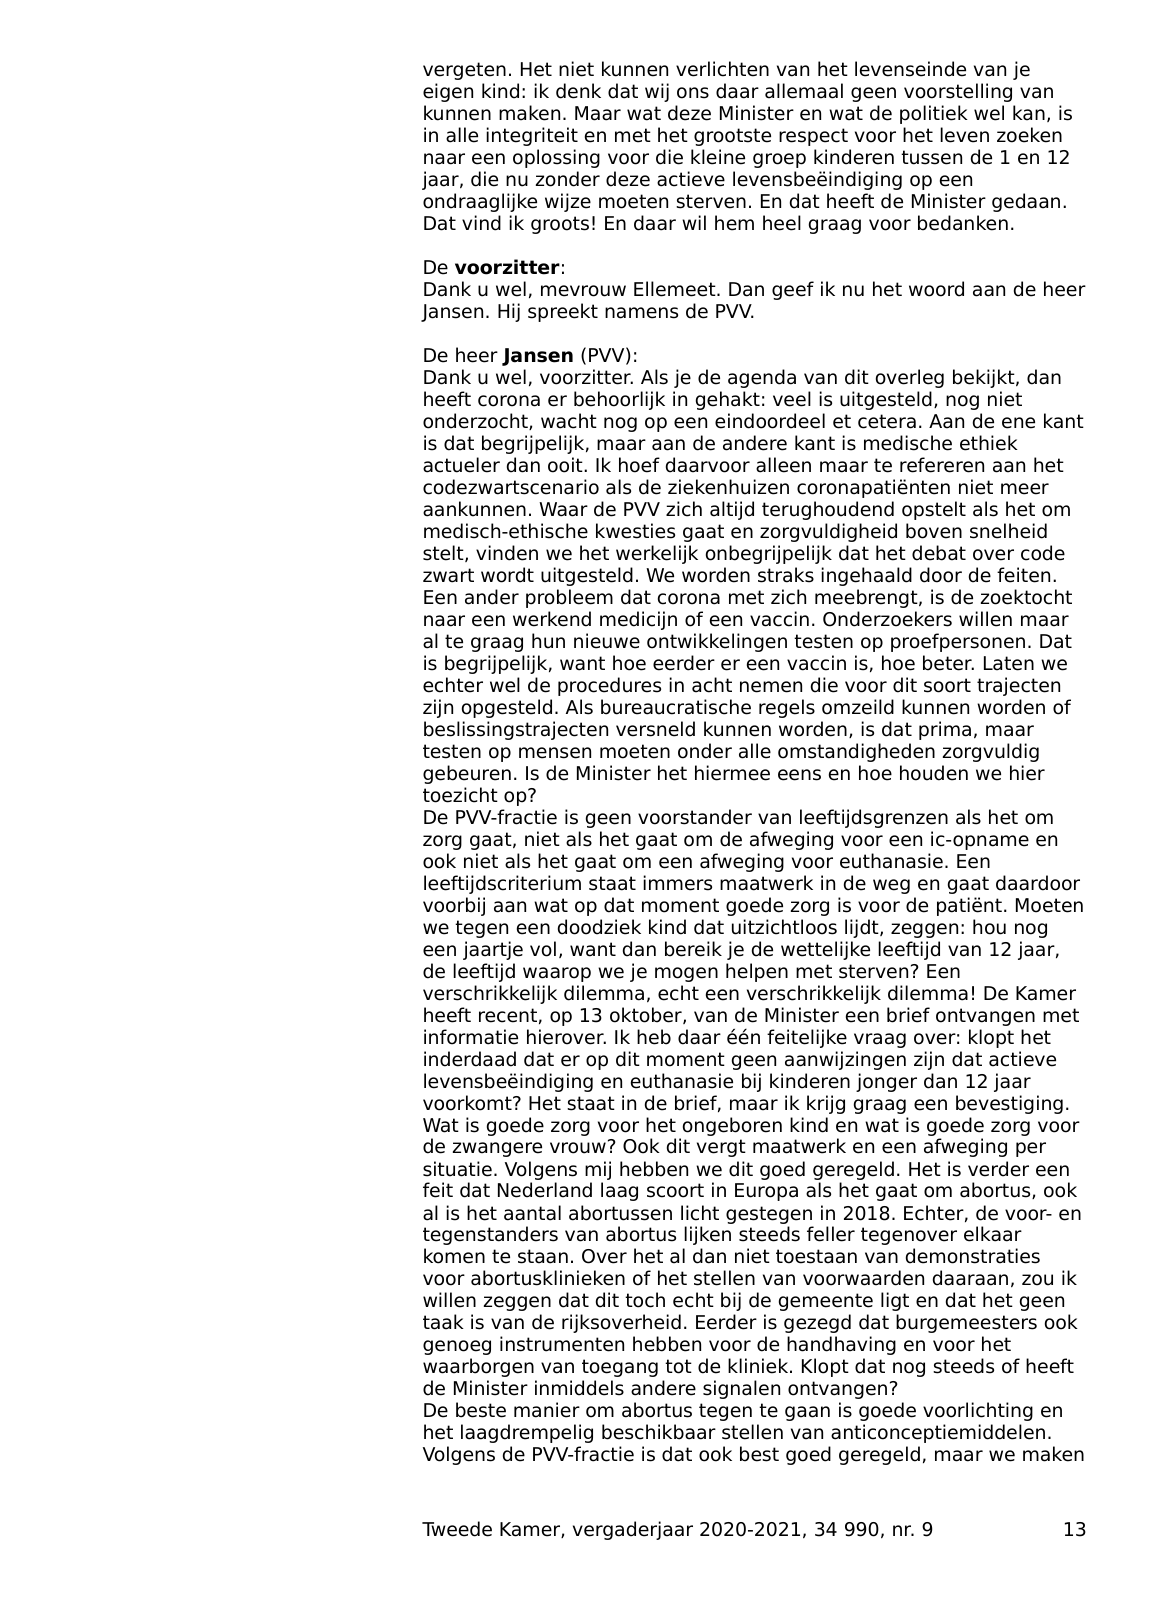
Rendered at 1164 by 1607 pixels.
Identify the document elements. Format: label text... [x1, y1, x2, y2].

text De heer Jansen (PVV): [422, 345, 1087, 367]
text De voorzitter: [422, 257, 1087, 279]
text Dank u wel, voorzitter. Als je de agenda van dit overleg bekijkt, dan heeft corona er behoorlijk in gehakt: veel is uitgesteld, nog niet onderzocht, wacht nog op een eindoordeel et cetera. Aan de ene kant is dat begrijpelijk, maar aan de andere kant is medische ethiek actueler dan ooit. Ik hoef daarvoor alleen maar te refereren aan het codezwartscenario als de ziekenhuizen coronapatiënten niet meer aankunnen. Waar de PVV zich altijd terughoudend opstelt als het om medisch-ethische kwesties gaat en zorgvuldigheid boven snelheid stelt, vinden we het werkelijk onbegrijpelijk dat het debat over code zwart wordt uitgesteld. We worden straks ingehaald door de feiten. [422, 367, 1087, 587]
text De PVV-fractie is geen voorstander van leeftijdsgrenzen als het om zorg gaat, niet als het gaat om de afweging voor een ic-opname en ook niet als het gaat om een afweging voor euthanasie. Een leeftijdscriterium staat immers maatwerk in de weg en gaat daardoor voorbij aan wat op dat moment goede zorg is voor de patiënt. Moeten we tegen een doodziek kind dat uitzichtloos lijdt, zeggen: hou nog een jaartje vol, want dan bereik je de wettelijke leeftijd van 12 jaar, de leeftijd waarop we je mogen helpen met sterven? Een verschrikkelijk dilemma, echt een verschrikkelijk dilemma! De Kamer heeft recent, op 13 oktober, van de Minister een brief ontvangen met informatie hierover. Ik heb daar één feitelijke vraag over: klopt het inderdaad dat er op dit moment geen aanwijzingen zijn dat actieve levensbeëindiging en euthanasie bij kinderen jonger dan 12 jaar voorkomt? Het staat in de brief, maar ik krijg graag een bevestiging. [422, 807, 1087, 1114]
text Dank u wel, mevrouw Ellemeet. Dan geef ik nu het woord aan de heer Jansen. Hij spreekt namens de PVV. [422, 279, 1087, 323]
text De beste manier om abortus tegen te gaan is goede voorlichting en het laagdrempelig beschikbaar stellen van anticonceptiemiddelen. Volgens de PVV-fractie is dat ook best goed geregeld, maar we maken [422, 1400, 1087, 1466]
text Wat is goede zorg voor het ongeboren kind en wat is goede zorg voor de zwangere vrouw? Ook dit vergt maatwerk en een afweging per situatie. Volgens mij hebben we dit goed geregeld. Het is verder een feit dat Nederland laag scoort in Europa als het gaat om abortus, ook al is het aantal abortussen licht gestegen in 2018. Echter, de voor- en tegenstanders van abortus lijken steeds feller tegenover elkaar komen te staan. Over het al dan niet toestaan van demonstraties voor abortusklinieken of het stellen van voorwaarden daaraan, zou ik willen zeggen dat dit toch echt bij de gemeente ligt en dat het geen taak is van de rijksoverheid. Eerder is gezegd dat burgemeesters ook genoeg instrumenten hebben voor de handhaving en voor het waarborgen van toegang tot de kliniek. Klopt dat nog steeds of heeft de Minister inmiddels andere signalen ontvangen? [422, 1114, 1087, 1400]
text vergeten. Het niet kunnen verlichten van het levenseinde van je eigen kind: ik denk dat wij ons daar allemaal geen voorstelling van kunnen maken. Maar wat deze Minister en wat de politiek wel kan, is in alle integriteit en met het grootste respect voor het leven zoeken naar een oplossing voor die kleine groep kinderen tussen de 1 en 12 jaar, die nu zonder deze actieve levensbeëindiging op een ondraaglijke wijze moeten sterven. En dat heeft de Minister gedaan. Dat vind ik groots! En daar wil hem heel graag voor bedanken. [422, 59, 1087, 235]
text Een ander probleem dat corona met zich meebrengt, is de zoektocht naar een werkend medicijn of een vaccin. Onderzoekers willen maar al te graag hun nieuwe ontwikkelingen testen op proefpersonen. Dat is begrijpelijk, want hoe eerder er een vaccin is, hoe beter. Laten we echter wel de procedures in acht nemen die voor dit soort trajecten zijn opgesteld. Als bureaucratische regels omzeild kunnen worden of beslissingstrajecten versneld kunnen worden, is dat prima, maar testen op mensen moeten onder alle omstandigheden zorgvuldig gebeuren. Is de Minister het hiermee eens en hoe houden we hier toezicht op? [422, 587, 1087, 807]
